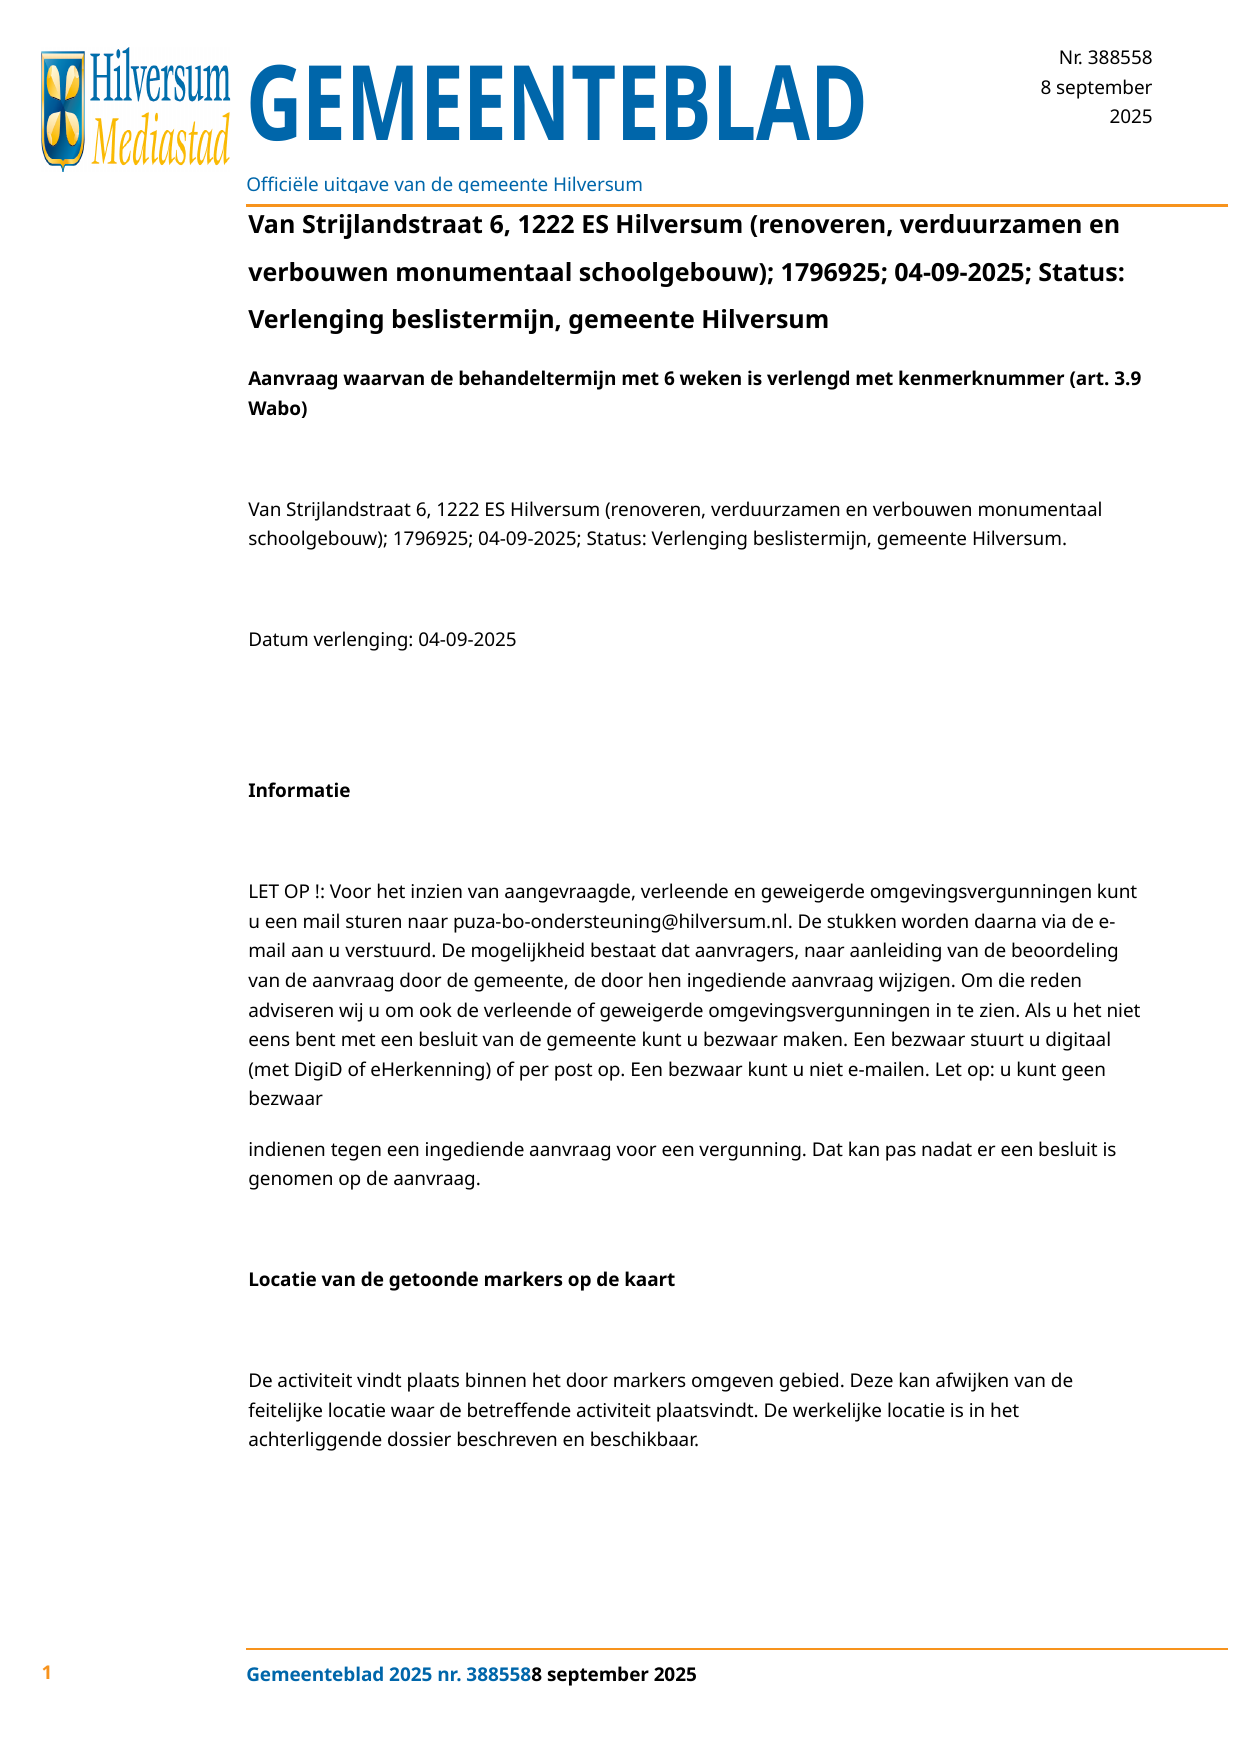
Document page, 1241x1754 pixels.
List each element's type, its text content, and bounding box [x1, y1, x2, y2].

text Aanvraag waarvan de behandeltermijn met 6 weken is verlengd met kenmerknummer (art. 3.9 Wabo) [248, 366, 1152, 421]
text indienen tegen een ingediende aanvraag voor een vergunning. Dat kan pas nadat er een besluit is genomen op de aanvraag. [248, 1136, 1152, 1191]
text LET OP !: Voor het inzien van aangevraagde, verleende en geweigerde omgevingsvergunningen kunt u een mail sturen naar puza-bo-ondersteuning@hilversum.nl. De stukken worden daarna via de e-mail aan u verstuurd. De mogelijkheid bestaat dat aanvragers, naar aanleiding van de beoordeling van de aanvraag door de gemeente, de door hen ingediende aanvraag wijzigen. Om die reden adviseren wij u om ook de verleende of geweigerde omgevingsvergunningen in te zien. Als u het niet eens bent met een besluit van de gemeente kunt u bezwaar maken. Een bezwaar stuurt u digitaal (met DigiD of eHerkenning) of per post op. Een bezwaar kunt u niet e-mailen. Let op: u kunt geen bezwaar [248, 878, 1152, 1111]
text Locatie van de getoonde markers op de kaart [248, 1266, 1152, 1292]
text Van Strijlandstraat 6, 1222 ES Hilversum (renoveren, verduurzamen en verbouwen monumentaal schoolgebouw); 1796925; 04-09-2025; Status: Verlenging beslistermijn, gemeente Hilversum. [248, 496, 1152, 551]
text Datum verlenging: 04-09-2025 [248, 626, 1152, 652]
text Informatie [248, 778, 1152, 803]
text De activiteit vindt plaats binnen het door markers omgeven gebied. Deze kan afwijken van de feitelijke locatie waar de betreffende activiteit plaatsvindt. De werkelijke locatie is in het achterliggende dossier beschreven en beschikbaar. [248, 1367, 1152, 1452]
picture [41, 47, 231, 172]
text Van Strijlandstraat 6, 1222 ES Hilversum (renoveren, verduurzamen en verbouwen monumentaal schoolgebouw); 1796925; 04-09-2025; Status: Verlenging beslistermijn, gemeente Hilversum [248, 207, 1152, 336]
